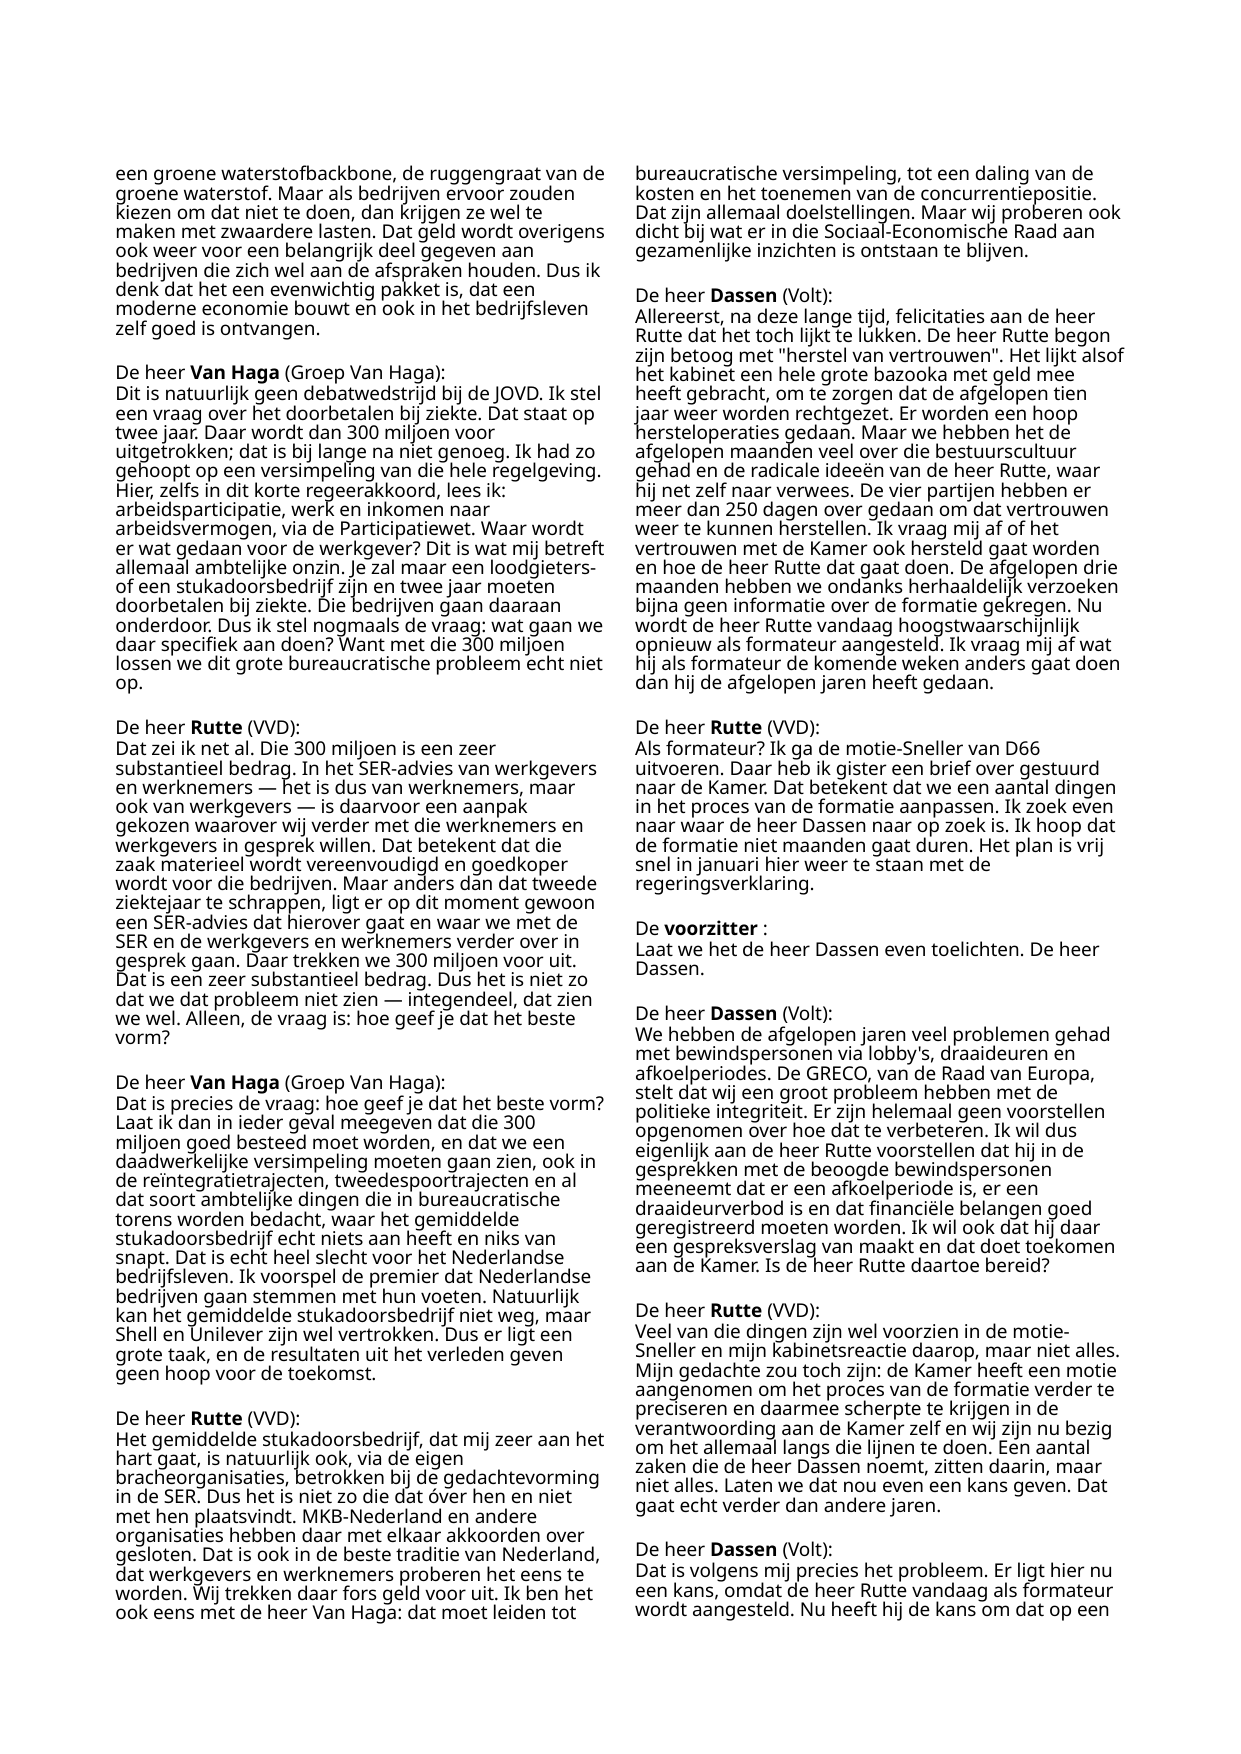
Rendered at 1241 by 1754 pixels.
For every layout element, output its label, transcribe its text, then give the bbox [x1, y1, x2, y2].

text Het gemiddelde stukadoorsbedrijf, dat mij zeer aan het hart gaat, is natuurlijk ook, via de eigen bracheorganisaties, betrokken bij de gedachtevorming in de SER. Dus het is niet zo die dat óver hen en niet met hen plaatsvindt. MKB-Nederland en andere organisaties hebben daar met elkaar akkoorden over gesloten. Dat is ook in de beste traditie van Nederland, dat werkgevers en werknemers proberen het eens te worden. Wij trekken daar fors geld voor uit. Ik ben het ook eens met de heer Van Haga: dat moet leiden tot [115, 1431, 605, 1623]
text De heer Dassen (Volt): [635, 282, 1125, 308]
text De voorzitter : [635, 915, 1125, 941]
text De heer Van Haga (Groep Van Haga): [115, 1069, 605, 1095]
text Dit is natuurlijk geen debatwedstrijd bij de JOVD. Ik stel een vraag over het doorbetalen bij ziekte. Dat staat op twee jaar. Daar wordt dan 300 miljoen voor uitgetrokken; dat is bij lange na niet genoeg. Ik had zo gehoopt op een versimpeling van die hele regelgeving. Hier, zelfs in dit korte regeerakkoord, lees ik: arbeidsparticipatie, werk en inkomen naar arbeidsvermogen, via de Participatiewet. Waar wordt er wat gedaan voor de werkgever? Dit is wat mij betreft allemaal ambtelijke onzin. Je zal maar een loodgieters- of een stukadoorsbedrijf zijn en twee jaar moeten doorbetalen bij ziekte. Die bedrijven gaan daaraan onderdoor. Dus ik stel nogmaals de vraag: wat gaan we daar specifiek aan doen? Want met die 300 miljoen lossen we dit grote bureaucratische probleem echt niet op. [115, 385, 605, 694]
text We hebben de afgelopen jaren veel problemen gehad met bewindspersonen via lobby's, draaideuren en afkoelperiodes. De GRECO, van de Raad van Europa, stelt dat wij een groot probleem hebben met de politieke integriteit. Er zijn helemaal geen voorstellen opgenomen over hoe dat te verbeteren. Ik wil dus eigenlijk aan de heer Rutte voorstellen dat hij in de gesprekken met de beoogde bewindspersonen meeneemt dat er een afkoelperiode is, er een draaideurverbod is en dat financiële belangen goed geregistreerd moeten worden. Ik wil ook dat hij daar een gespreksverslag van maakt en dat doet toekomen aan de Kamer. Is de heer Rutte daartoe bereid? [635, 1026, 1125, 1277]
text Als formateur? Ik ga de motie-Sneller van D66 uitvoeren. Daar heb ik gister een brief over gestuurd naar de Kamer. Dat betekent dat we een aantal dingen in het proces van de formatie aanpassen. Ik zoek even naar waar de heer Dassen naar op zoek is. Ik hoop dat de formatie niet maanden gaat duren. Het plan is vrij snel in januari hier weer te staan met de regeringsverklaring. [635, 740, 1125, 894]
text De heer Dassen (Volt): [635, 1537, 1125, 1562]
text Allereerst, na deze lange tijd, felicitaties aan de heer Rutte dat het toch lijkt te lukken. De heer Rutte begon zijn betoog met "herstel van vertrouwen". Het lijkt alsof het kabinet een hele grote bazooka met geld mee heeft gebracht, om te zorgen dat de afgelopen tien jaar weer worden rechtgezet. Er worden een hoop hersteloperaties gedaan. Maar we hebben het de afgelopen maanden veel over die bestuurscultuur gehad en de radicale ideeën van de heer Rutte, waar hij net zelf naar verwees. De vier partijen hebben er meer dan 250 dagen over gedaan om dat vertrouwen weer te kunnen herstellen. Ik vraag mij af of het vertrouwen met de Kamer ook hersteld gaat worden en hoe de heer Rutte dat gaat doen. De afgelopen drie maanden hebben we ondanks herhaaldelijk verzoeken bijna geen informatie over de formatie gekregen. Nu wordt de heer Rutte vandaag hoogstwaarschijnlijk opnieuw als formateur aangesteld. Ik vraag mij af wat hij als formateur de komende weken anders gaat doen dan hij de afgelopen jaren heeft gedaan. [635, 308, 1125, 694]
text De heer Rutte (VVD): [635, 1297, 1125, 1323]
text Veel van die dingen zijn wel voorzien in de motie-Sneller en mijn kabinetsreactie daarop, maar niet alles. Mijn gedachte zou toch zijn: de Kamer heeft een motie aangenomen om het proces van de formatie verder te preciseren en daarmee scherpte te krijgen in de verantwoording aan de Kamer zelf en wij zijn nu bezig om het allemaal langs die lijnen te doen. Een aantal zaken die de heer Dassen noemt, zitten daarin, maar niet alles. Laten we dat nou even een kans geven. Dat gaat echt verder dan andere jaren. [635, 1323, 1125, 1516]
text bureaucratische versimpeling, tot een daling van de kosten en het toenemen van de concurrentiepositie. Dat zijn allemaal doelstellingen. Maar wij proberen ook dicht bij wat er in die Sociaal-Economische Raad aan gezamenlijke inzichten is ontstaan te blijven. [635, 165, 1125, 262]
text Dat is precies de vraag: hoe geef je dat het beste vorm? Laat ik dan in ieder geval meegeven dat die 300 miljoen goed besteed moet worden, en dat we een daadwerkelijke versimpeling moeten gaan zien, ook in de reïntegratietrajecten, tweedespoortrajecten en al dat soort ambtelijke dingen die in bureaucratische torens worden bedacht, waar het gemiddelde stukadoorsbedrijf echt niets aan heeft en niks van snapt. Dat is echt heel slecht voor het Nederlandse bedrijfsleven. Ik voorspel de premier dat Nederlandse bedrijven gaan stemmen met hun voeten. Natuurlijk kan het gemiddelde stukadoorsbedrijf niet weg, maar Shell en Unilever zijn wel vertrokken. Dus er ligt een grote taak, en de resultaten uit het verleden geven geen hoop voor de toekomst. [115, 1095, 605, 1384]
text De heer Rutte (VVD): [115, 714, 605, 740]
text De heer Rutte (VVD): [115, 1405, 605, 1431]
text Dat zei ik net al. Die 300 miljoen is een zeer substantieel bedrag. In het SER-advies van werkgevers en werknemers — het is dus van werknemers, maar ook van werkgevers — is daarvoor een aanpak gekozen waarover wij verder met die werknemers en werkgevers in gesprek willen. Dat betekent dat die zaak materieel wordt vereenvoudigd en goedkoper wordt voor die bedrijven. Maar anders dan dat tweede ziektejaar te schrappen, ligt er op dit moment gewoon een SER-advies dat hierover gaat en waar we met de SER en de werkgevers en werknemers verder over in gesprek gaan. Daar trekken we 300 miljoen voor uit. Dat is een zeer substantieel bedrag. Dus het is niet zo dat we dat probleem niet zien — integendeel, dat zien we wel. Alleen, de vraag is: hoe geef je dat het beste vorm? [115, 740, 605, 1048]
text De heer Van Haga (Groep Van Haga): [115, 359, 605, 385]
text Dat is volgens mij precies het probleem. Er ligt hier nu een kans, omdat de heer Rutte vandaag als formateur wordt aangesteld. Nu heeft hij de kans om dat op een [635, 1562, 1125, 1620]
text De heer Dassen (Volt): [635, 1000, 1125, 1026]
text Laat we het de heer Dassen even toelichten. De heer Dassen. [635, 941, 1125, 979]
text De heer Rutte (VVD): [635, 714, 1125, 740]
text een groene waterstofbackbone, de ruggengraat van de groene waterstof. Maar als bedrijven ervoor zouden kiezen om dat niet te doen, dan krijgen ze wel te maken met zwaardere lasten. Dat geld wordt overigens ook weer voor een belangrijk deel gegeven aan bedrijven die zich wel aan de afspraken houden. Dus ik denk dat het een evenwichtig pakket is, dat een moderne economie bouwt en ook in het bedrijfsleven zelf goed is ontvangen. [115, 165, 605, 339]
